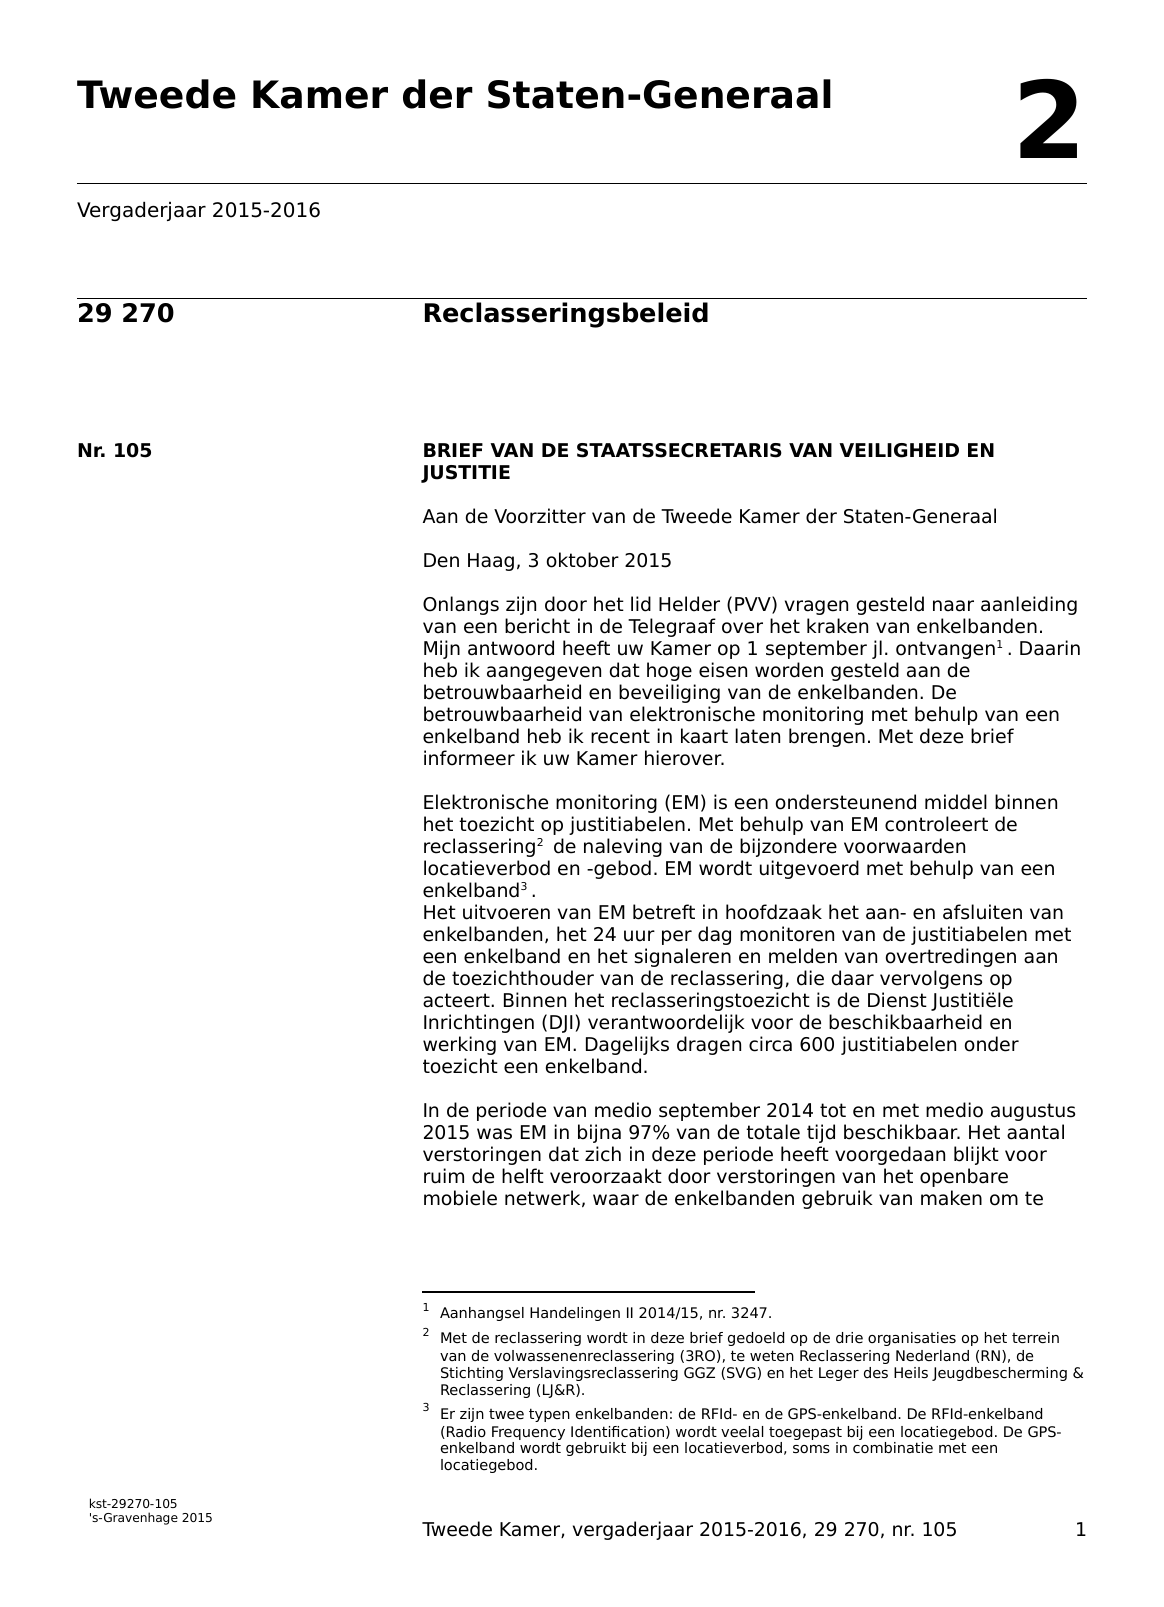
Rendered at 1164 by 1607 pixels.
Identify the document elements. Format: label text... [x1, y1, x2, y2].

text Er zijn twee typen enkelbanden: de RFId- en de GPS-enkelband. De RFId-enkelband (Radio Frequency Identification) wordt veelal toegepast bij een locatiegebod. De GPS-enkelband wordt gebruikt bij een locatieverbod, soms in combinatie met een locatiegebod. [422, 1402, 1087, 1474]
text Onlangs zijn door het lid Helder (PVV) vragen gesteld naar aanleiding van een bericht in de Telegraaf over het kraken van enkelbanden. Mijn antwoord heeft uw Kamer op 1 september jl. ontvangen. Daarin heb ik aangegeven dat hoge eisen worden gesteld aan de betrouwbaarheid en beveiliging van de enkelbanden. De betrouwbaarheid van elektronische monitoring met behulp van een enkelband heb ik recent in kaart laten brengen. Met deze brief informeer ik uw Kamer hierover. [422, 594, 1087, 770]
subtitle Nr. 105 BRIEF VAN DE STAATSSECRETARIS VAN VEILIGHEID EN JUSTITIE [77, 440, 1087, 484]
text Met de reclassering wordt in deze brief gedoeld op de drie organisaties op het terrein van de volwassenenreclassering (3RO), te weten Reclassering Nederland (RN), de Stichting Verslavingsreclassering GGZ (SVG) en het Leger des Heils Jeugdbescherming & Reclassering (LJ&R). [422, 1326, 1087, 1399]
table_header 2 [886, 59, 1087, 183]
text Aan de Voorzitter van de Tweede Kamer der Staten-Generaal [422, 506, 1087, 528]
text kst-29270-105 [88, 1497, 323, 1511]
table_cell Vergaderjaar 2015-2016 [77, 184, 1087, 298]
text Aanhangsel Handelingen II 2014/15, nr. 3247. [422, 1301, 1087, 1323]
table_header Tweede Kamer der Staten-Generaal [77, 59, 886, 183]
text 's-Gravenhage 2015 [88, 1511, 323, 1525]
subtitle 29 270 Reclasseringsbeleid [77, 299, 1087, 329]
text In de periode van medio september 2014 tot en met medio augustus 2015 was EM in bijna 97% van de totale tijd beschikbaar. Het aantal verstoringen dat zich in deze periode heeft voorgedaan blijkt voor ruim de helft veroorzaakt door verstoringen van het openbare mobiele netwerk, waar de enkelbanden gebruik van maken om te [422, 1100, 1087, 1210]
text Elektronische monitoring (EM) is een ondersteunend middel binnen het toezicht op justitiabelen. Met behulp van EM controleert de reclassering de naleving van de bijzondere voorwaarden locatieverbod en -gebod. EM wordt uitgevoerd met behulp van een enkelband. [422, 792, 1087, 902]
text Den Haag, 3 oktober 2015 [422, 550, 1087, 572]
text Het uitvoeren van EM betreft in hoofdzaak het aan- en afsluiten van enkelbanden, het 24 uur per dag monitoren van de justitiabelen met een enkelband en het signaleren en melden van overtredingen aan de toezichthouder van de reclassering, die daar vervolgens op acteert. Binnen het reclasseringstoezicht is de Dienst Justitiële Inrichtingen (DJI) verantwoordelijk voor de beschikbaarheid en werking van EM. Dagelijks dragen circa 600 justitiabelen onder toezicht een enkelband. [422, 902, 1087, 1078]
